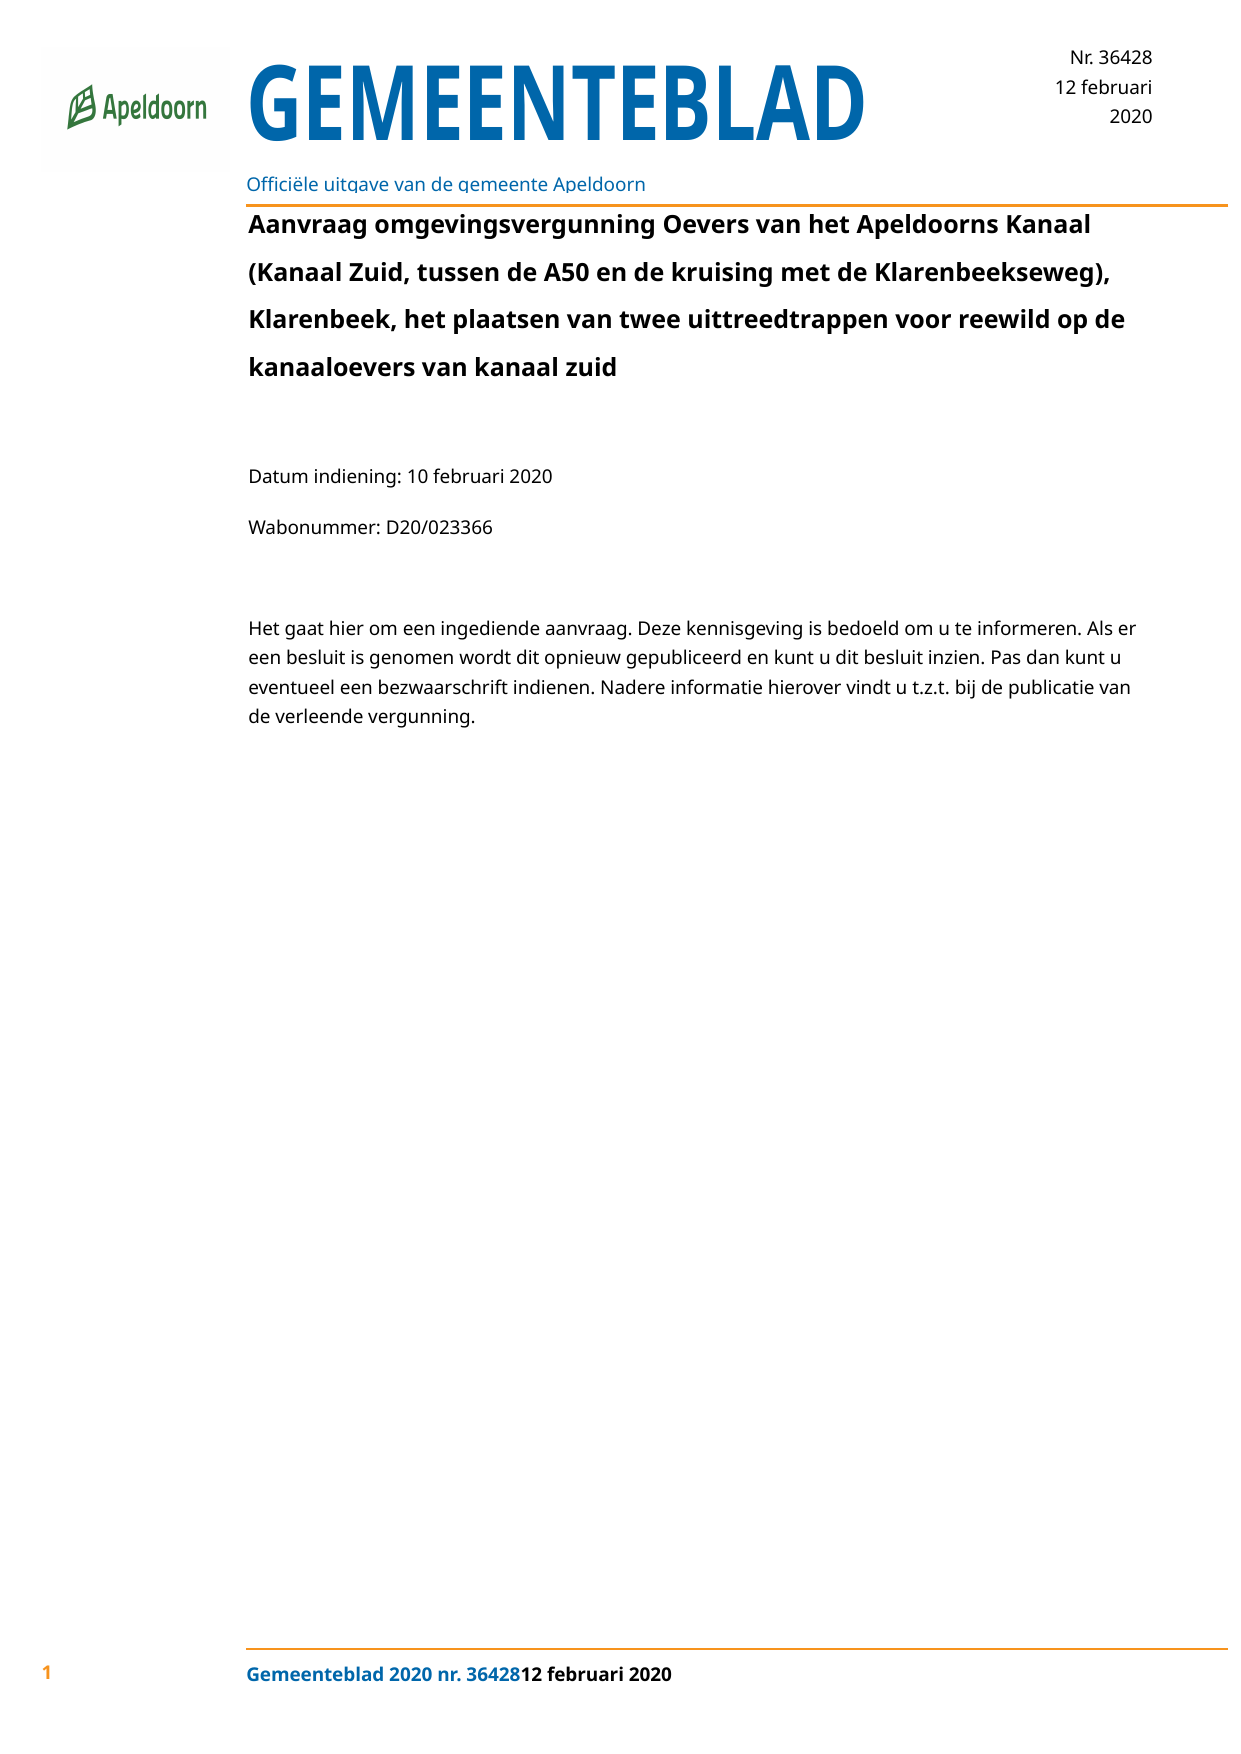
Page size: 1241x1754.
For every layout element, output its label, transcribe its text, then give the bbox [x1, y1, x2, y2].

picture [41, 47, 231, 172]
text Wabonummer: D20/023366 [248, 514, 1152, 540]
text Datum indiening: 10 februari 2020 [248, 463, 1152, 489]
text Het gaat hier om een ingediende aanvraag. Deze kennisgeving is bedoeld om u te informeren. Als er een besluit is genomen wordt dit opnieuw gepubliceerd en kunt u dit besluit inzien. Pas dan kunt u eventueel een bezwaarschrift indienen. Nadere informatie hierover vindt u t.z.t. bij de publicatie van de verleende vergunning. [248, 615, 1152, 729]
text Aanvraag omgevingsvergunning Oevers van het Apeldoorns Kanaal (Kanaal Zuid, tussen de A50 en de kruising met de Klarenbeekseweg), Klarenbeek, het plaatsen van twee uittreedtrappen voor reewild op de kanaaloevers van kanaal zuid [248, 207, 1152, 384]
